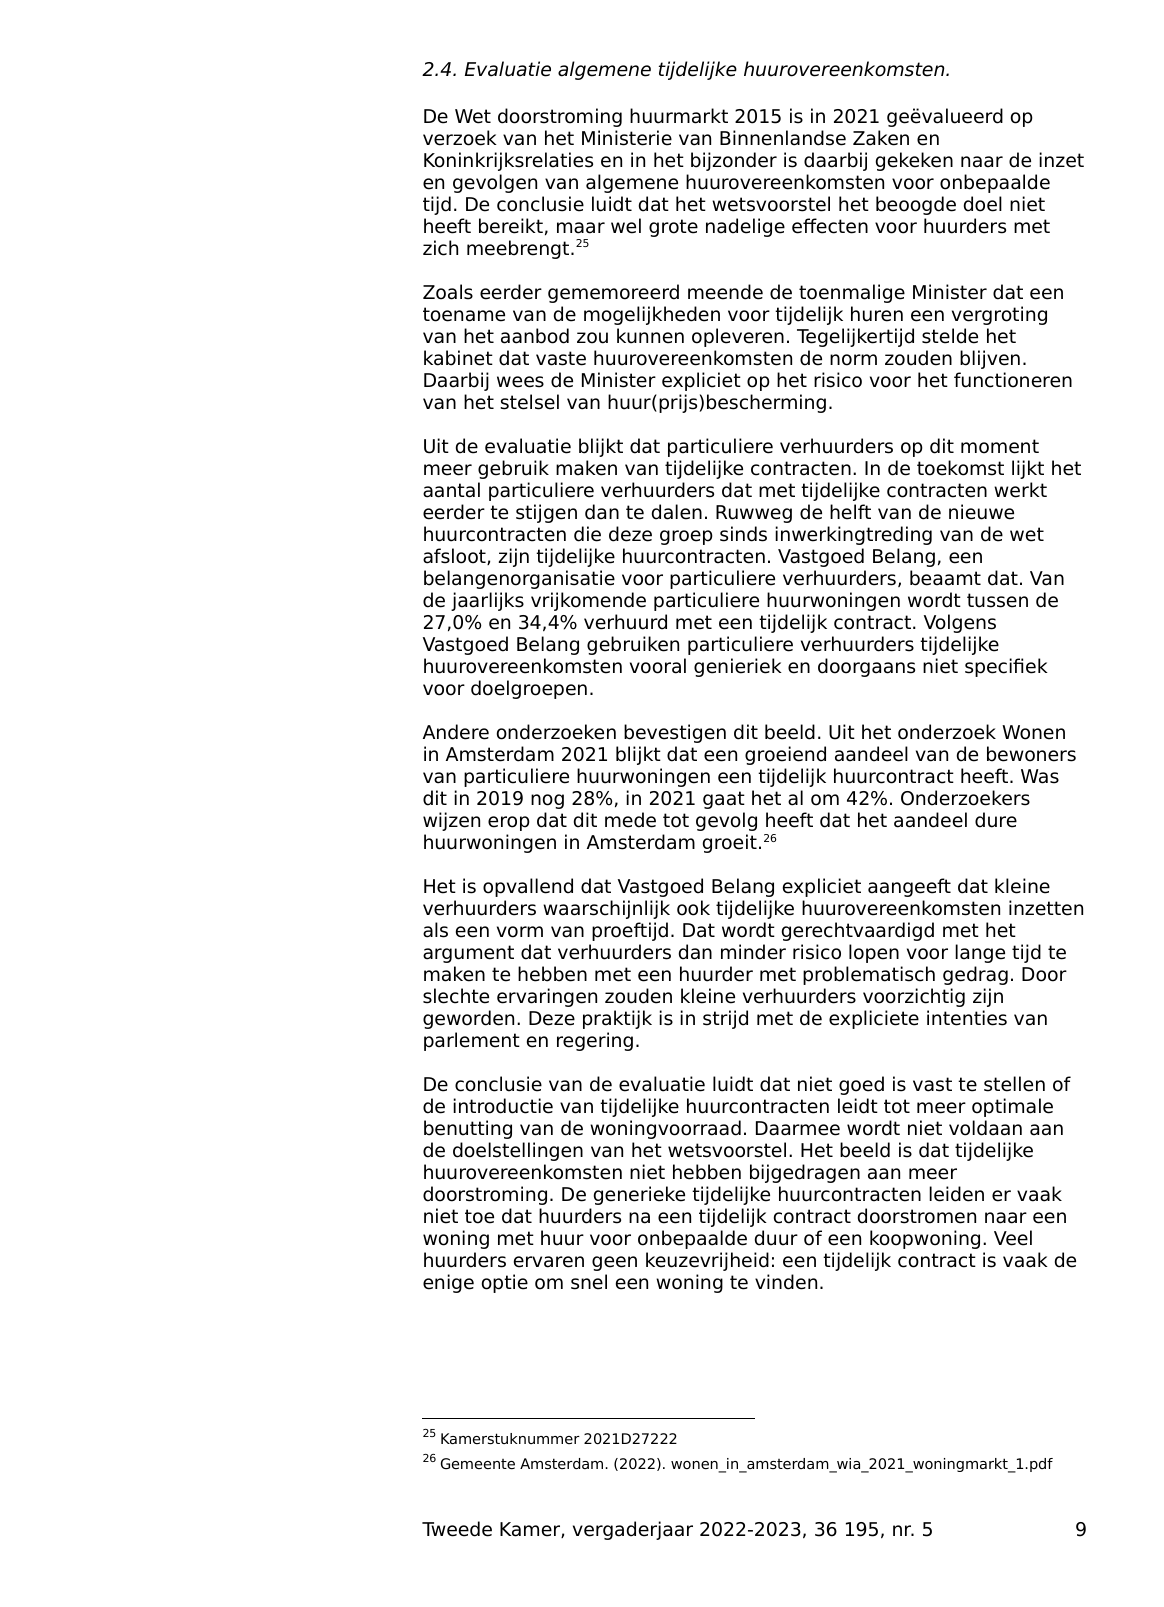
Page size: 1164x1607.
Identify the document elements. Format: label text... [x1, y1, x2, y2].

text De Wet doorstroming huurmarkt 2015 is in 2021 geëvalueerd op verzoek van het Ministerie van Binnenlandse Zaken en Koninkrijksrelaties en in het bijzonder is daarbij gekeken naar de inzet en gevolgen van algemene huurovereenkomsten voor onbepaalde tijd. De conclusie luidt dat het wetsvoorstel het beoogde doel niet heeft bereikt, maar wel grote nadelige effecten voor huurders met zich meebrengt. [422, 106, 1087, 260]
subtitle 2.4. Evaluatie algemene tijdelijke huurovereenkomsten. [422, 59, 1087, 81]
text Andere onderzoeken bevestigen dit beeld. Uit het onderzoek Wonen in Amsterdam 2021 blijkt dat een groeiend aandeel van de bewoners van particuliere huurwoningen een tijdelijk huurcontract heeft. Was dit in 2019 nog 28%, in 2021 gaat het al om 42%. Onderzoekers wijzen erop dat dit mede tot gevolg heeft dat het aandeel dure huurwoningen in Amsterdam groeit. [422, 722, 1087, 854]
text Het is opvallend dat Vastgoed Belang expliciet aangeeft dat kleine verhuurders waarschijnlijk ook tijdelijke huurovereenkomsten inzetten als een vorm van proeftijd. Dat wordt gerechtvaardigd met het argument dat verhuurders dan minder risico lopen voor lange tijd te maken te hebben met een huurder met problematisch gedrag. Door slechte ervaringen zouden kleine verhuurders voorzichtig zijn geworden. Deze praktijk is in strijd met de expliciete intenties van parlement en regering. [422, 876, 1087, 1052]
text Kamerstuknummer 2021D27222 [422, 1427, 1087, 1449]
text Zoals eerder gememoreerd meende de toenmalige Minister dat een toename van de mogelijkheden voor tijdelijk huren een vergroting van het aanbod zou kunnen opleveren. Tegelijkertijd stelde het kabinet dat vaste huurovereenkomsten de norm zouden blijven. Daarbij wees de Minister expliciet op het risico voor het functioneren van het stelsel van huur(prijs)bescherming. [422, 282, 1087, 414]
text Gemeente Amsterdam. (2022). wonen_in_amsterdam_wia_2021_woningmarkt_1.pdf [422, 1452, 1087, 1474]
text Uit de evaluatie blijkt dat particuliere verhuurders op dit moment meer gebruik maken van tijdelijke contracten. In de toekomst lijkt het aantal particuliere verhuurders dat met tijdelijke contracten werkt eerder te stijgen dan te dalen. Ruwweg de helft van de nieuwe huurcontracten die deze groep sinds inwerkingtreding van de wet afsloot, zijn tijdelijke huurcontracten. Vastgoed Belang, een belangenorganisatie voor particuliere verhuurders, beaamt dat. Van de jaarlijks vrijkomende particuliere huurwoningen wordt tussen de 27,0% en 34,4% verhuurd met een tijdelijk contract. Volgens Vastgoed Belang gebruiken particuliere verhuurders tijdelijke huurovereenkomsten vooral genieriek en doorgaans niet specifiek voor doelgroepen. [422, 436, 1087, 700]
text De conclusie van de evaluatie luidt dat niet goed is vast te stellen of de introductie van tijdelijke huurcontracten leidt tot meer optimale benutting van de woningvoorraad. Daarmee wordt niet voldaan aan de doelstellingen van het wetsvoorstel. Het beeld is dat tijdelijke huurovereenkomsten niet hebben bijgedragen aan meer doorstroming. De generieke tijdelijke huurcontracten leiden er vaak niet toe dat huurders na een tijdelijk contract doorstromen naar een woning met huur voor onbepaalde duur of een koopwoning. Veel huurders ervaren geen keuzevrijheid: een tijdelijk contract is vaak de enige optie om snel een woning te vinden. [422, 1074, 1087, 1294]
